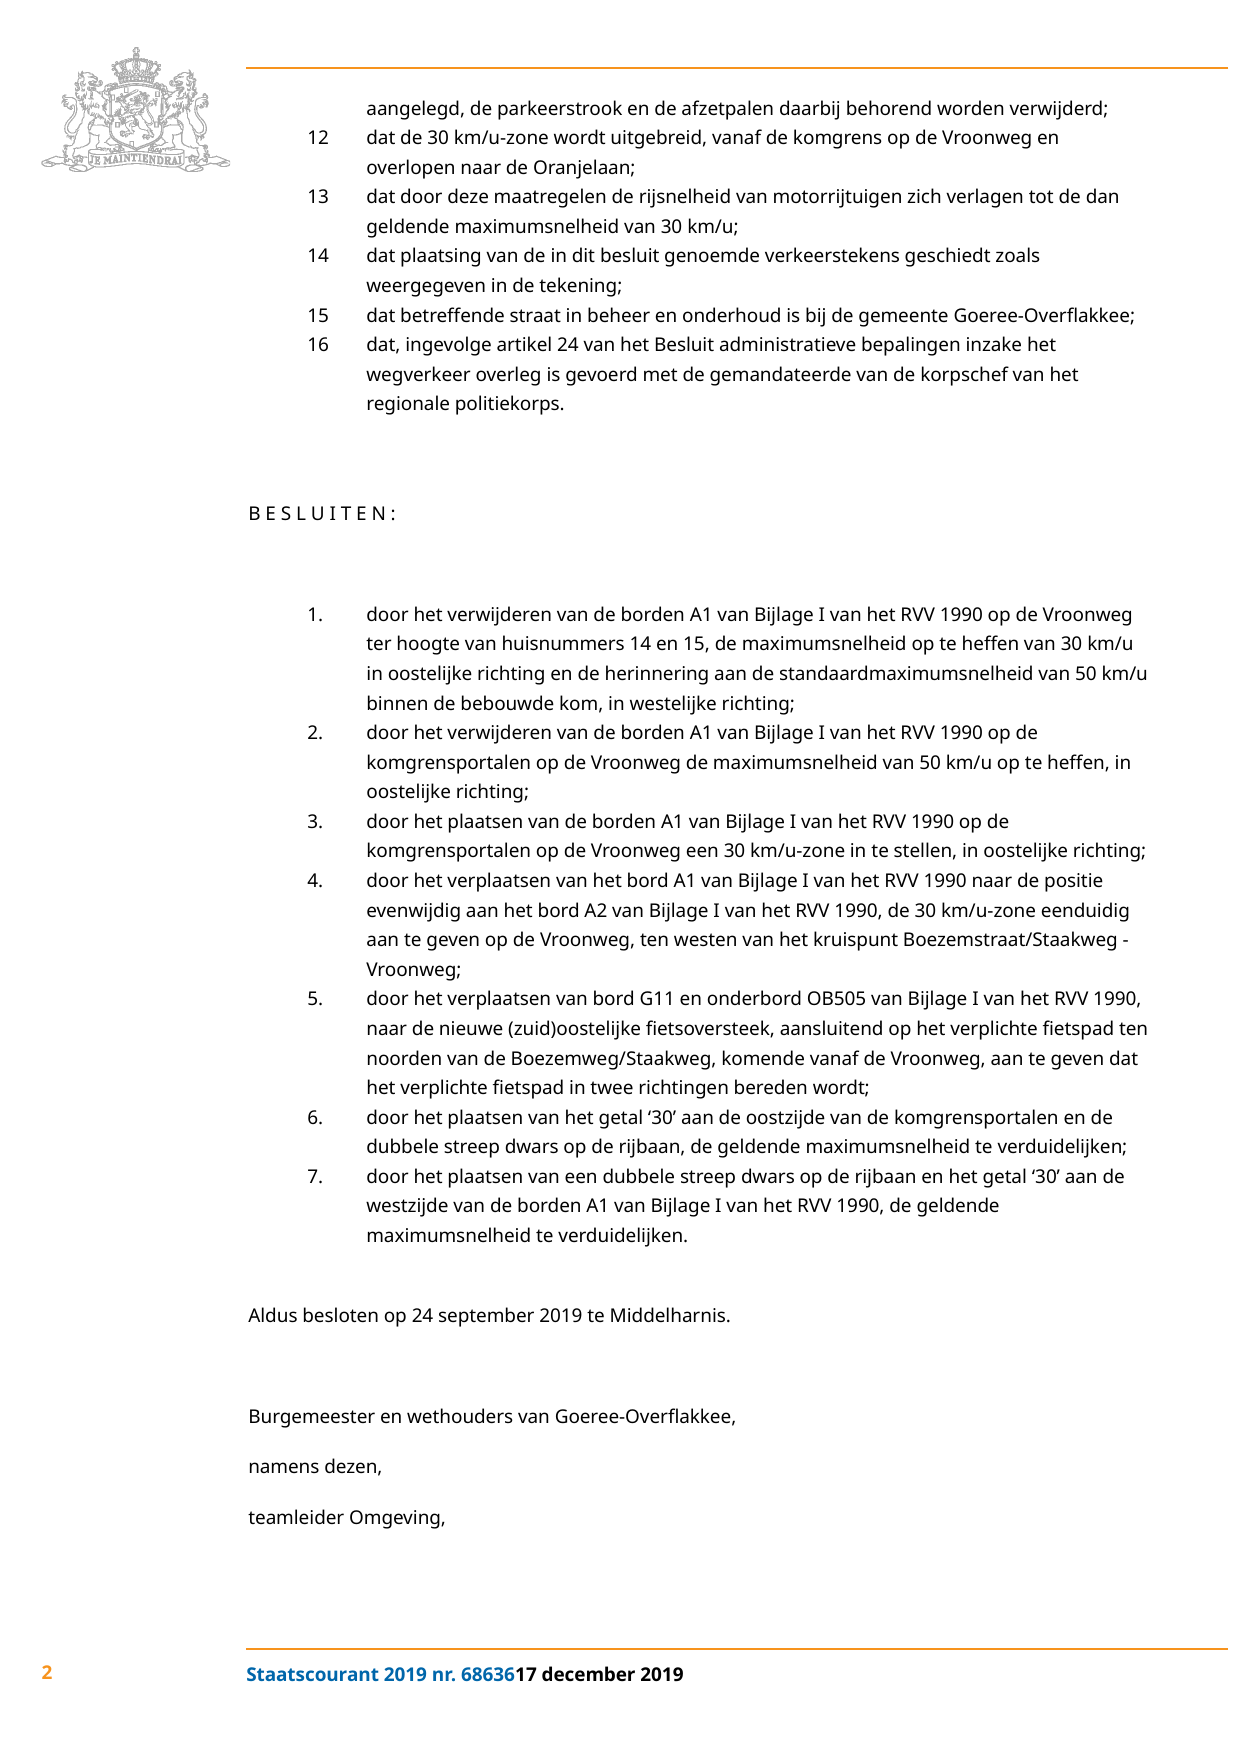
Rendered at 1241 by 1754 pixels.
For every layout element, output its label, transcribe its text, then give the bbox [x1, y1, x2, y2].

text B E S L U I T E N : [248, 500, 1152, 526]
list door het plaatsen van het getal ‘30’ aan de oostzijde van de komgrensportalen en de dubbele streep dwars op de rijbaan, de geldende maximumsnelheid te verduidelijken; [307, 1104, 1152, 1159]
list door het verwijderen van de borden A1 van Bijlage I van het RVV 1990 op de komgrensportalen op de Vroonweg de maximumsnelheid van 50 km/u op te heffen, in oostelijke richting; [307, 719, 1152, 804]
list door het verplaatsen van het bord A1 van Bijlage I van het RVV 1990 naar de positie evenwijdig aan het bord A2 van Bijlage I van het RVV 1990, de 30 km/u-zone eenduidig aan te geven op de Vroonweg, ten westen van het kruispunt Boezemstraat/Staakweg - Vroonweg; [307, 867, 1152, 982]
list dat betreffende straat in beheer en onderhoud is bij de gemeente Goeree-Overflakkee; [307, 302, 1152, 328]
text Aldus besloten op 24 september 2019 te Middelharnis. [248, 1302, 1152, 1328]
list door het verwijderen van de borden A1 van Bijlage I van het RVV 1990 op de Vroonweg ter hoogte van huisnummers 14 en 15, de maximumsnelheid op te heffen van 30 km/u in oostelijke richting en de herinnering aan de standaardmaximumsnelheid van 50 km/u binnen de bebouwde kom, in westelijke richting; [307, 601, 1152, 716]
text teamleider Omgeving, [248, 1504, 1152, 1530]
list aangelegd, de parkeerstrook en de afzetpalen daarbij behorend worden verwijderd; [307, 95, 1152, 121]
list door het plaatsen van de borden A1 van Bijlage I van het RVV 1990 op de komgrensportalen op de Vroonweg een 30 km/u-zone in te stellen, in oostelijke richting; [307, 808, 1152, 863]
list door het plaatsen van een dubbele streep dwars op de rijbaan en het getal ‘30’ aan de westzijde van de borden A1 van Bijlage I van het RVV 1990, de geldende maximumsnelheid te verduidelijken. [307, 1163, 1152, 1248]
list dat de 30 km/u-zone wordt uitgebreid, vanaf de komgrens op de Vroonweg en overlopen naar de Oranjelaan; [307, 124, 1152, 180]
list dat door deze maatregelen de rijsnelheid van motorrijtuigen zich verlagen tot de dan geldende maximumsnelheid van 30 km/u; [307, 183, 1152, 239]
text namens dezen, [248, 1453, 1152, 1479]
text Burgemeester en wethouders van Goeree-Overflakkee, [248, 1403, 1152, 1429]
list door het verplaatsen van bord G11 en onderbord OB505 van Bijlage I van het RVV 1990, naar de nieuwe (zuid)oostelijke fietsoversteek, aansluitend op het verplichte fietspad ten noorden van de Boezemweg/Staakweg, komende vanaf de Vroonweg, aan te geven dat het verplichte fietspad in twee richtingen bereden wordt; [307, 986, 1152, 1100]
list dat plaatsing van de in dit besluit genoemde verkeerstekens geschiedt zoals weergegeven in de tekening; [307, 243, 1152, 298]
picture [41, 47, 231, 172]
list dat, ingevolge artikel 24 van het Besluit administratieve bepalingen inzake het wegverkeer overleg is gevoerd met de gemandateerde van de korpschef van het regionale politiekorps. [307, 331, 1152, 416]
